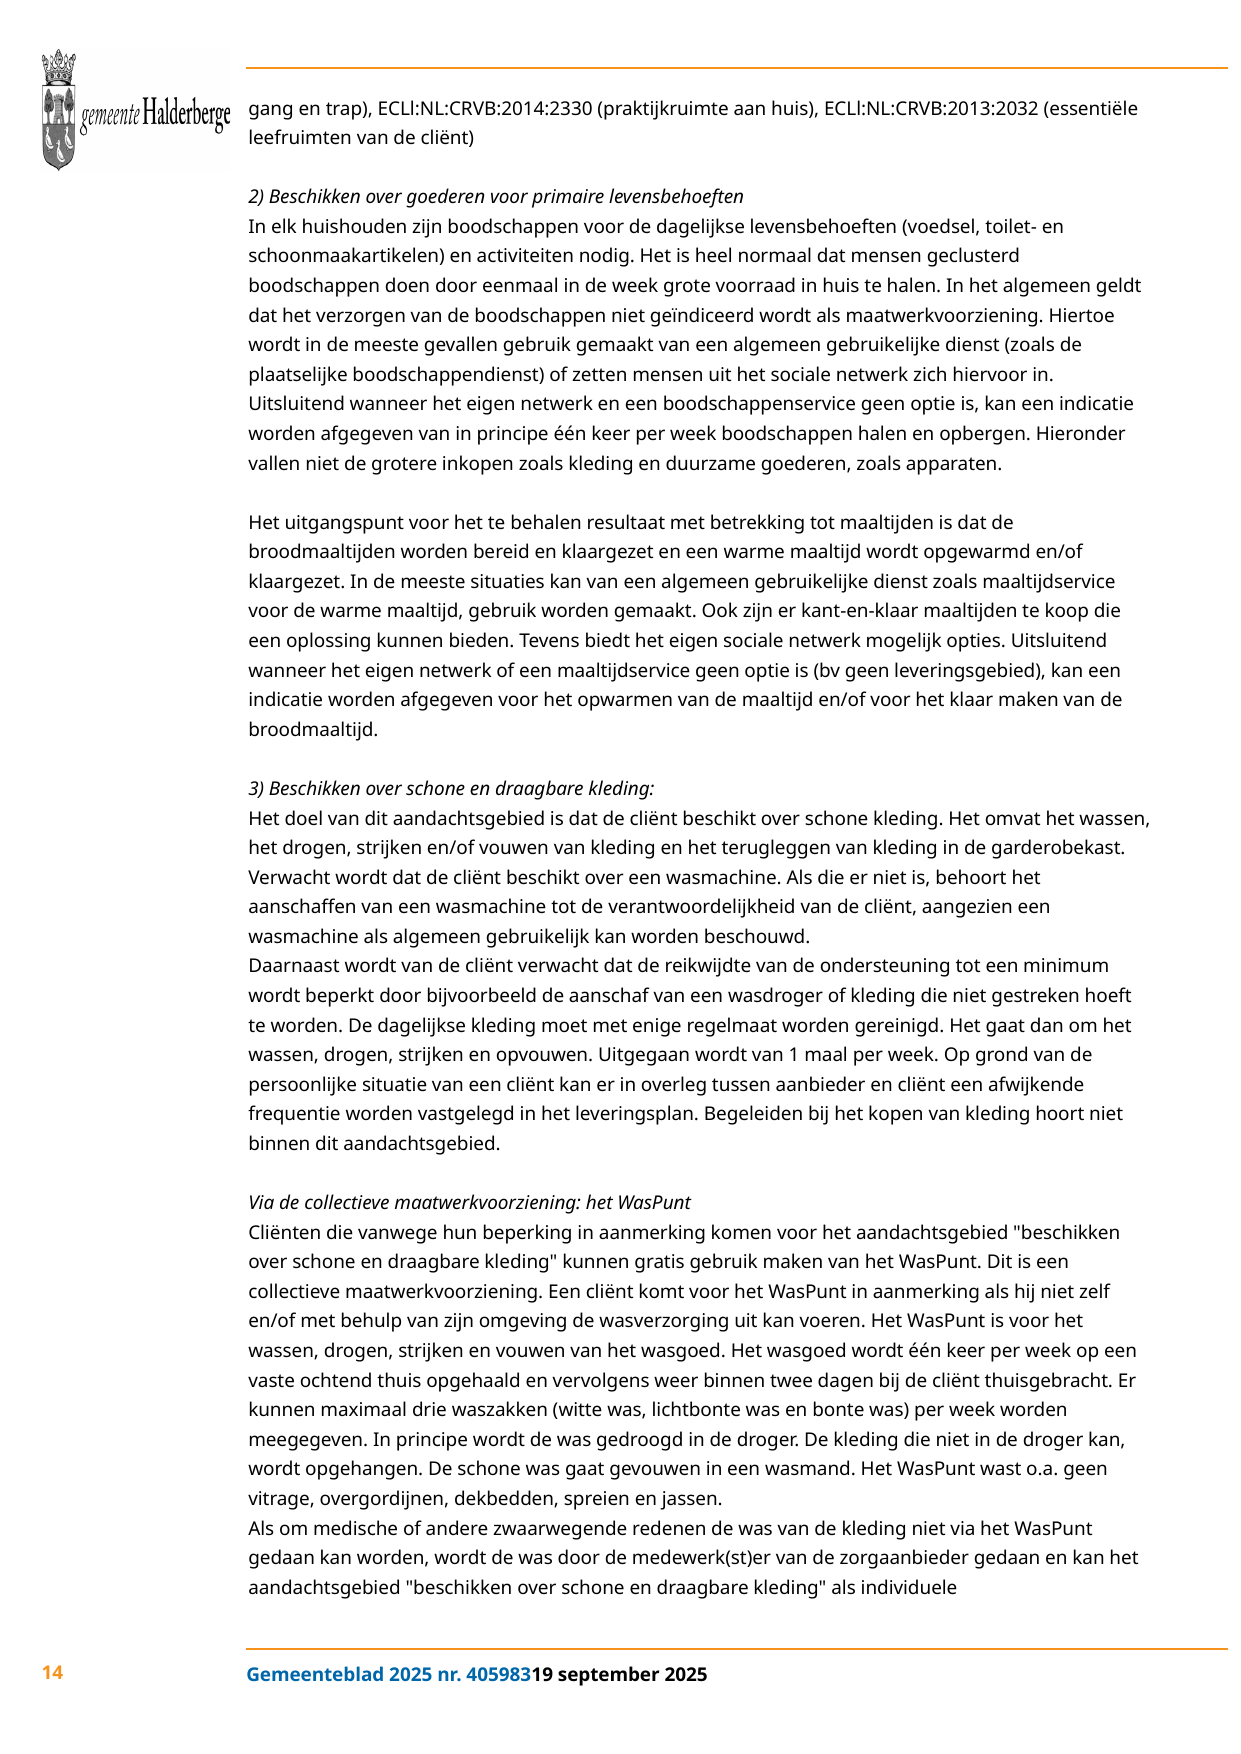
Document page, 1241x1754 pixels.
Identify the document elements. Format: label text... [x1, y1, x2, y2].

picture [41, 47, 231, 172]
text Als om medische of andere zwaarwegende redenen de was van de kleding niet via het WasPunt gedaan kan worden, wordt de was door de medewerk(st)er van de zorgaanbieder gedaan en kan het aandachtsgebied "beschikken over schone en draagbare kleding" als individuele [248, 1515, 1152, 1600]
text In elk huishouden zijn boodschappen voor de dagelijkse levensbehoeften (voedsel, toilet- en schoonmaakartikelen) en activiteiten nodig. Het is heel normaal dat mensen geclusterd boodschappen doen door eenmaal in de week grote voorraad in huis te halen. In het algemeen geldt dat het verzorgen van de boodschappen niet geïndiceerd wordt als maatwerkvoorziening. Hiertoe wordt in de meeste gevallen gebruik gemaakt van een algemeen gebruikelijke dienst (zoals de plaatselijke boodschappendienst) of zetten mensen uit het sociale netwerk zich hiervoor in. Uitsluitend wanneer het eigen netwerk en een boodschappenservice geen optie is, kan een indicatie worden afgegeven van in principe één keer per week boodschappen halen en opbergen. Hieronder vallen niet de grotere inkopen zoals kleding en duurzame goederen, zoals apparaten. [248, 213, 1152, 476]
text Het uitgangspunt voor het te behalen resultaat met betrekking tot maaltijden is dat de broodmaaltijden worden bereid en klaargezet en een warme maaltijd wordt opgewarmd en/of klaargezet. In de meeste situaties kan van een algemeen gebruikelijke dienst zoals maaltijdservice voor de warme maaltijd, gebruik worden gemaakt. Ook zijn er kant-en-klaar maaltijden te koop die een oplossing kunnen bieden. Tevens biedt het eigen sociale netwerk mogelijk opties. Uitsluitend wanneer het eigen netwerk of een maaltijdservice geen optie is (bv geen leveringsgebied), kan een indicatie worden afgegeven voor het opwarmen van de maaltijd en/of voor het klaar maken van de broodmaaltijd. [248, 509, 1152, 742]
text 2) Beschikken over goederen voor primaire levensbehoeften [248, 183, 1152, 209]
text gang en trap), ECLl:NL:CRVB:2014:2330 (praktijkruimte aan huis), ECLl:NL:CRVB:2013:2032 (essentiële leefruimten van de cliënt) [248, 95, 1152, 150]
text Daarnaast wordt van de cliënt verwacht dat de reikwijdte van de ondersteuning tot een minimum wordt beperkt door bijvoorbeeld de aanschaf van een wasdroger of kleding die niet gestreken hoeft te worden. De dagelijkse kleding moet met enige regelmaat worden gereinigd. Het gaat dan om het wassen, drogen, strijken en opvouwen. Uitgegaan wordt van 1 maal per week. Op grond van de persoonlijke situatie van een cliënt kan er in overleg tussen aanbieder en cliënt een afwijkende frequentie worden vastgelegd in het leveringsplan. Begeleiden bij het kopen van kleding hoort niet binnen dit aandachtsgebied. [248, 953, 1152, 1156]
text Cliënten die vanwege hun beperking in aanmerking komen voor het aandachtsgebied "beschikken over schone en draagbare kleding" kunnen gratis gebruik maken van het WasPunt. Dit is een collectieve maatwerkvoorziening. Een cliënt komt voor het WasPunt in aanmerking als hij niet zelf en/of met behulp van zijn omgeving de wasverzorging uit kan voeren. Het WasPunt is voor het wassen, drogen, strijken en vouwen van het wasgoed. Het wasgoed wordt één keer per week op een vaste ochtend thuis opgehaald en vervolgens weer binnen twee dagen bij de cliënt thuisgebracht. Er kunnen maximaal drie waszakken (witte was, lichtbonte was en bonte was) per week worden meegegeven. In principe wordt de was gedroogd in de droger. De kleding die niet in de droger kan, wordt opgehangen. De schone was gaat gevouwen in een wasmand. Het WasPunt wast o.a. geen vitrage, overgordijnen, dekbedden, spreien en jassen. [248, 1219, 1152, 1511]
text Via de collectieve maatwerkvoorziening: het WasPunt [248, 1189, 1152, 1215]
text Het doel van dit aandachtsgebied is dat de cliënt beschikt over schone kleding. Het omvat het wassen, het drogen, strijken en/of vouwen van kleding en het terugleggen van kleding in de garderobekast. Verwacht wordt dat de cliënt beschikt over een wasmachine. Als die er niet is, behoort het aanschaffen van een wasmachine tot de verantwoordelijkheid van de cliënt, aangezien een wasmachine als algemeen gebruikelijk kan worden beschouwd. [248, 805, 1152, 949]
text 3) Beschikken over schone en draagbare kleding: [248, 775, 1152, 801]
